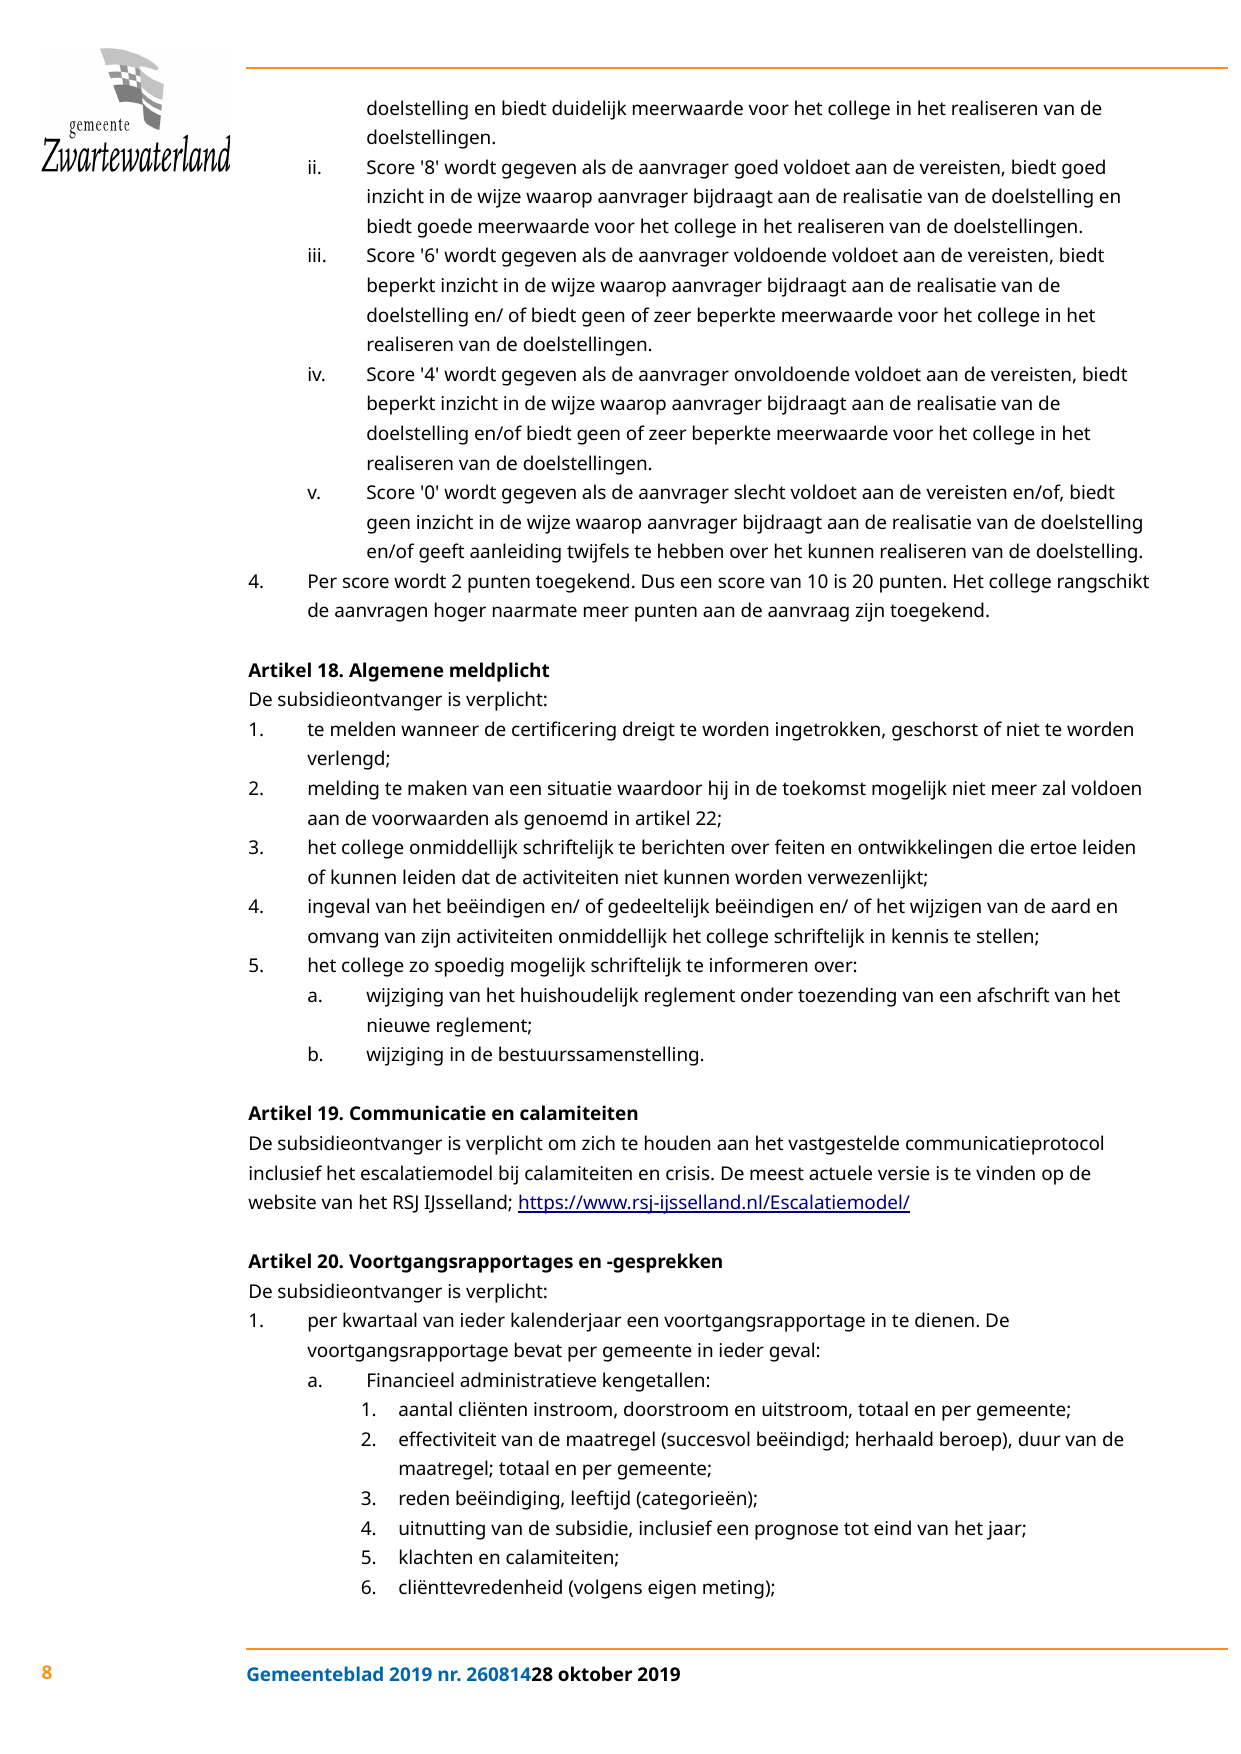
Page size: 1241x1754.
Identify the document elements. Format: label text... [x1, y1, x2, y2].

list cliënttevredenheid (volgens eigen meting); [361, 1574, 1152, 1600]
text Artikel 20. Voortgangsrapportages en -gesprekken [248, 1248, 1152, 1274]
list melding te maken van een situatie waardoor hij in de toekomst mogelijk niet meer zal voldoen aan de voorwaarden als genoemd in artikel 22; [248, 775, 1152, 831]
list Score '6' wordt gegeven als de aanvrager voldoende voldoet aan de vereisten, biedt beperkt inzicht in de wijze waarop aanvrager bijdraagt aan de realisatie van de doelstelling en/ of biedt geen of zeer beperkte meerwaarde voor het college in het realiseren van de doelstellingen. [307, 243, 1152, 357]
list wijziging van het huishoudelijk reglement onder toezending van een afschrift van het nieuwe reglement; [307, 982, 1152, 1038]
text Artikel 18. Algemene meldplicht [248, 657, 1152, 683]
list aantal cliënten instroom, doorstroom en uitstroom, totaal en per gemeente; [361, 1396, 1152, 1422]
list Per score wordt 2 punten toegekend. Dus een score van 10 is 20 punten. Het college rangschikt de aanvragen hoger naarmate meer punten aan de aanvraag zijn toegekend. [248, 568, 1152, 623]
list Score '4' wordt gegeven als de aanvrager onvoldoende voldoet aan de vereisten, biedt beperkt inzicht in de wijze waarop aanvrager bijdraagt aan de realisatie van de doelstelling en/of biedt geen of zeer beperkte meerwaarde voor het college in het realiseren van de doelstellingen. [307, 361, 1152, 476]
list te melden wanneer de certificering dreigt te worden ingetrokken, geschorst of niet te worden verlengd; [248, 716, 1152, 771]
text De subsidieontvanger is verplicht: [248, 1278, 1152, 1304]
picture [41, 47, 231, 172]
text Artikel 19. Communicatie en calamiteiten [248, 1101, 1152, 1126]
list Score '0' wordt gegeven als de aanvrager slecht voldoet aan de vereisten en/of, biedt geen inzicht in de wijze waarop aanvrager bijdraagt aan de realisatie van de doelstelling en/of geeft aanleiding twijfels te hebben over het kunnen realiseren van de doelstelling. [307, 479, 1152, 564]
list ingeval van het beëindigen en/ of gedeeltelijk beëindigen en/ of het wijzigen van de aard en omvang van zijn activiteiten onmiddellijk het college schriftelijk in kennis te stellen; [248, 893, 1152, 949]
list wijziging in de bestuurssamenstelling. [307, 1041, 1152, 1067]
list Financieel administratieve kengetallen: [307, 1367, 1152, 1393]
list reden beëindiging, leeftijd (categorieën); [361, 1485, 1152, 1511]
list per kwartaal van ieder kalenderjaar een voortgangsrapportage in te dienen. De voortgangsrapportage bevat per gemeente in ieder geval: [248, 1308, 1152, 1363]
list het college onmiddellijk schriftelijk te berichten over feiten en ontwikkelingen die ertoe leiden of kunnen leiden dat de activiteiten niet kunnen worden verwezenlijkt; [248, 834, 1152, 890]
list Score '8' wordt gegeven als de aanvrager goed voldoet aan de vereisten, biedt goed inzicht in de wijze waarop aanvrager bijdraagt aan de realisatie van de doelstelling en biedt goede meerwaarde voor het college in het realiseren van de doelstellingen. [307, 154, 1152, 239]
list doelstelling en biedt duidelijk meerwaarde voor het college in het realiseren van de doelstellingen. [307, 95, 1152, 150]
list het college zo spoedig mogelijk schriftelijk te informeren over: [248, 953, 1152, 978]
list klachten en calamiteiten; [361, 1544, 1152, 1570]
text De subsidieontvanger is verplicht: [248, 686, 1152, 712]
text De subsidieontvanger is verplicht om zich te houden aan het vastgestelde communicatieprotocol inclusief het escalatiemodel bij calamiteiten en crisis. De meest actuele versie is te vinden op de website van het RSJ IJsselland; https://www.rsj-ijsselland.nl/Escalatiemodel/ [248, 1130, 1152, 1215]
list uitnutting van de subsidie, inclusief een prognose tot eind van het jaar; [361, 1515, 1152, 1541]
list effectiviteit van de maatregel (succesvol beëindigd; herhaald beroep), duur van de maatregel; totaal en per gemeente; [361, 1426, 1152, 1481]
